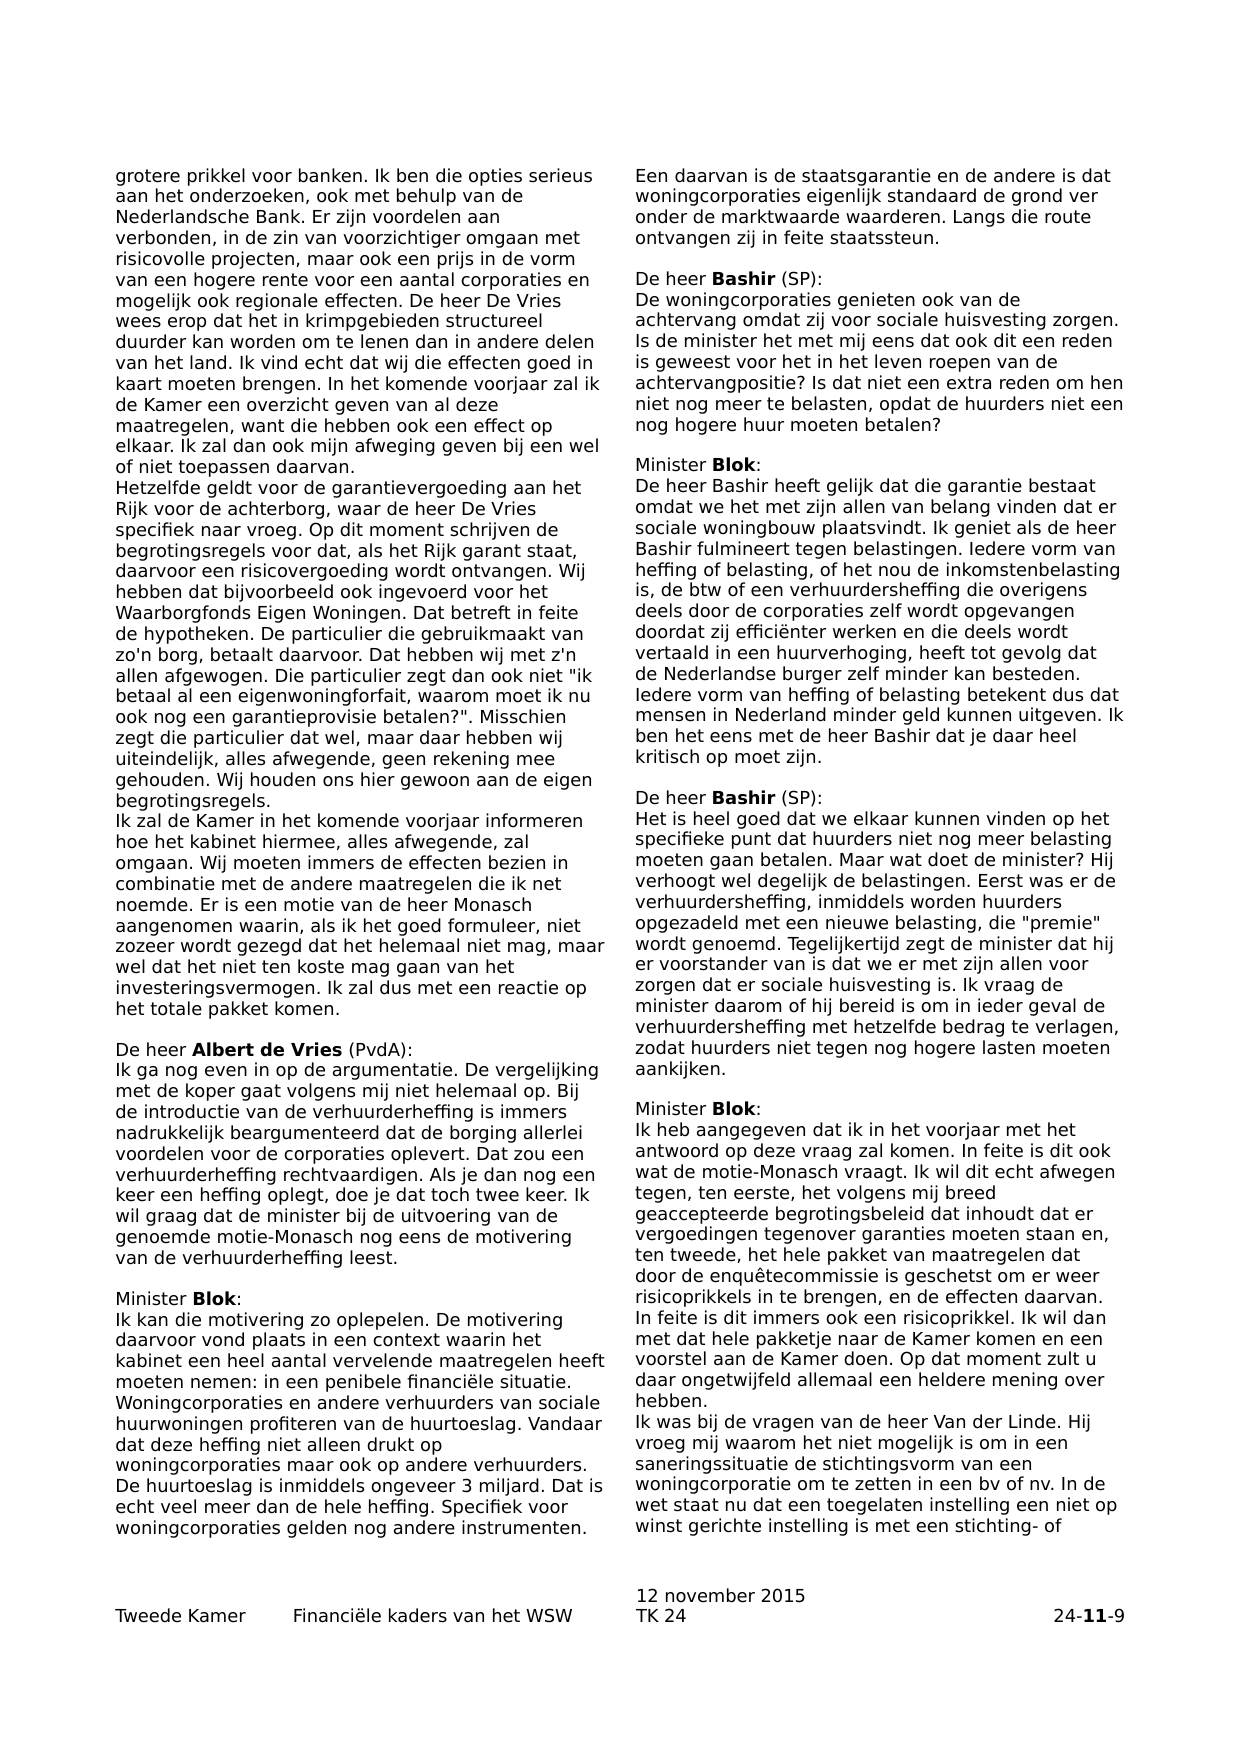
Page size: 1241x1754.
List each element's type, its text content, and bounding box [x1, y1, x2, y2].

text De woningcorporaties genieten ook van de achtervang omdat zij voor sociale huisvesting zorgen. Is de minister het met mij eens dat ook dit een reden is geweest voor het in het leven roepen van de achtervangpositie? Is dat niet een extra reden om hen niet nog meer te belasten, opdat de huurders niet een nog hogere huur moeten betalen? [635, 289, 1125, 435]
text Ik ga nog even in op de argumentatie. De vergelijking met de koper gaat volgens mij niet helemaal op. Bij de introductie van de verhuurderheffing is immers nadrukkelijk beargumenteerd dat de borging allerlei voordelen voor de corporaties oplevert. Dat zou een verhuurderheffing rechtvaardigen. Als je dan nog een keer een heffing oplegt, doe je dat toch twee keer. Ik wil graag dat de minister bij de uitvoering van de genoemde motie-Monasch nog eens de motivering van de verhuurderheffing leest. [115, 1060, 605, 1268]
text Minister Blok: [635, 1099, 1125, 1120]
text Ik was bij de vragen van de heer Van der Linde. Hij vroeg mij waarom het niet mogelijk is om in een saneringssituatie de stichtingsvorm van een woningcorporatie om te zetten in een bv of nv. In de wet staat nu dat een toegelaten instelling een niet op winst gerichte instelling is met een stichting- of [635, 1412, 1125, 1537]
text Ik zal de Kamer in het komende voorjaar informeren hoe het kabinet hiermee, alles afwegende, zal omgaan. Wij moeten immers de effecten bezien in combinatie met de andere maatregelen die ik net noemde. Er is een motie van de heer Monasch aangenomen waarin, als ik het goed formuleer, niet zozeer wordt gezegd dat het helemaal niet mag, maar wel dat het niet ten koste mag gaan van het investeringsvermogen. Ik zal dus met een reactie op het totale pakket komen. [115, 811, 605, 1019]
text Een daarvan is de staatsgarantie en de andere is dat woningcorporaties eigenlijk standaard de grond ver onder de marktwaarde waarderen. Langs die route ontvangen zij in feite staatssteun. [635, 165, 1125, 249]
text grotere prikkel voor banken. Ik ben die opties serieus aan het onderzoeken, ook met behulp van de Nederlandsche Bank. Er zijn voordelen aan verbonden, in de zin van voorzichtiger omgaan met risicovolle projecten, maar ook een prijs in de vorm van een hogere rente voor een aantal corporaties en mogelijk ook regionale effecten. De heer De Vries wees erop dat het in krimpgebieden structureel duurder kan worden om te lenen dan in andere delen van het land. Ik vind echt dat wij die effecten goed in kaart moeten brengen. In het komende voorjaar zal ik de Kamer een overzicht geven van al deze maatregelen, want die hebben ook een effect op elkaar. Ik zal dan ook mijn afweging geven bij een wel of niet toepassen daarvan. [115, 165, 605, 478]
text De heer Bashir (SP): [635, 269, 1125, 289]
text De heer Albert de Vries (PvdA): [115, 1039, 605, 1060]
text Hetzelfde geldt voor de garantievergoeding aan het Rijk voor de achterborg, waar de heer De Vries specifiek naar vroeg. Op dit moment schrijven de begrotingsregels voor dat, als het Rijk garant staat, daarvoor een risicovergoeding wordt ontvangen. Wij hebben dat bijvoorbeeld ook ingevoerd voor het Waarborgfonds Eigen Woningen. Dat betreft in feite de hypotheken. De particulier die gebruikmaakt van zo'n borg, betaalt daarvoor. Dat hebben wij met z'n allen afgewogen. Die particulier zegt dan ook niet "ik betaal al een eigenwoningforfait, waarom moet ik nu ook nog een garantieprovisie betalen?". Misschien zegt die particulier dat wel, maar daar hebben wij uiteindelijk, alles afwegende, geen rekening mee gehouden. Wij houden ons hier gewoon aan de eigen begrotingsregels. [115, 478, 605, 811]
text Ik kan die motivering zo oplepelen. De motivering daarvoor vond plaats in een context waarin het kabinet een heel aantal vervelende maatregelen heeft moeten nemen: in een penibele financiële situatie. Woningcorporaties en andere verhuurders van sociale huurwoningen profiteren van de huurtoeslag. Vandaar dat deze heffing niet alleen drukt op woningcorporaties maar ook op andere verhuurders. De huurtoeslag is inmiddels ongeveer 3 miljard. Dat is echt veel meer dan de hele heffing. Specifiek voor woningcorporaties gelden nog andere instrumenten. [115, 1309, 605, 1538]
text Minister Blok: [115, 1288, 605, 1309]
text De heer Bashir heeft gelijk dat die garantie bestaat omdat we het met zijn allen van belang vinden dat er sociale woningbouw plaatsvindt. Ik geniet als de heer Bashir fulmineert tegen belastingen. Iedere vorm van heffing of belasting, of het nou de inkomstenbelasting is, de btw of een verhuurdersheffing die overigens deels door de corporaties zelf wordt opgevangen doordat zij efficiënter werken en die deels wordt vertaald in een huurverhoging, heeft tot gevolg dat de Nederlandse burger zelf minder kan besteden. Iedere vorm van heffing of belasting betekent dus dat mensen in Nederland minder geld kunnen uitgeven. Ik ben het eens met de heer Bashir dat je daar heel kritisch op moet zijn. [635, 476, 1125, 768]
text Het is heel goed dat we elkaar kunnen vinden op het specifieke punt dat huurders niet nog meer belasting moeten gaan betalen. Maar wat doet de minister? Hij verhoogt wel degelijk de belastingen. Eerst was er de verhuurdersheffing, inmiddels worden huurders opgezadeld met een nieuwe belasting, die "premie" wordt genoemd. Tegelijkertijd zegt de minister dat hij er voorstander van is dat we er met zijn allen voor zorgen dat er sociale huisvesting is. Ik vraag de minister daarom of hij bereid is om in ieder geval de verhuurdersheffing met hetzelfde bedrag te verlagen, zodat huurders niet tegen nog hogere lasten moeten aankijken. [635, 808, 1125, 1079]
text Ik heb aangegeven dat ik in het voorjaar met het antwoord op deze vraag zal komen. In feite is dit ook wat de motie-Monasch vraagt. Ik wil dit echt afwegen tegen, ten eerste, het volgens mij breed geaccepteerde begrotingsbeleid dat inhoudt dat er vergoedingen tegenover garanties moeten staan en, ten tweede, het hele pakket van maatregelen dat door de enquêtecommissie is geschetst om er weer risicoprikkels in te brengen, en de effecten daarvan. In feite is dit immers ook een risicoprikkel. Ik wil dan met dat hele pakketje naar de Kamer komen en een voorstel aan de Kamer doen. Op dat moment zult u daar ongetwijfeld allemaal een heldere mening over hebben. [635, 1120, 1125, 1412]
text Minister Blok: [635, 455, 1125, 476]
text De heer Bashir (SP): [635, 788, 1125, 808]
